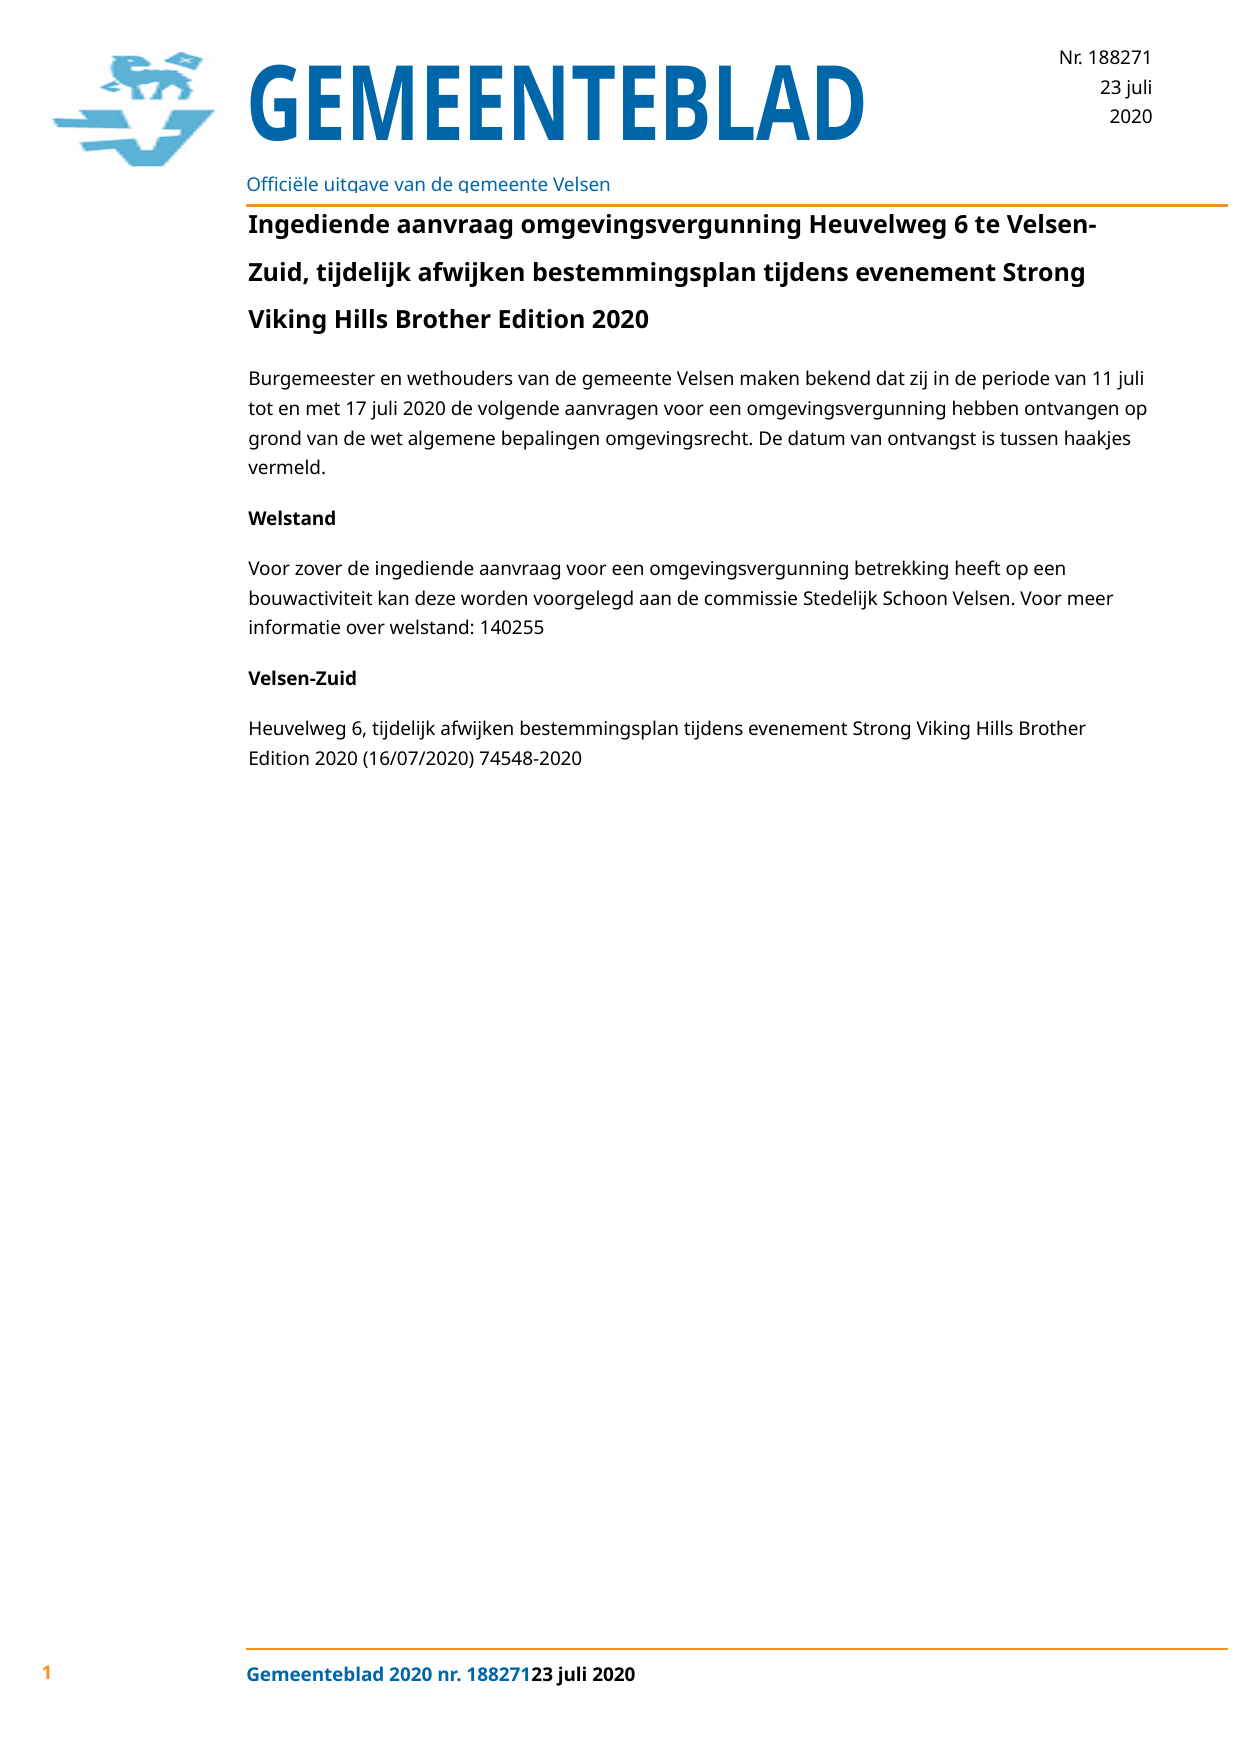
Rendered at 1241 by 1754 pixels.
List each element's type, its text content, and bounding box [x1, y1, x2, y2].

picture [41, 47, 231, 172]
text Voor zover de ingediende aanvraag voor een omgevingsvergunning betrekking heeft op een bouwactiviteit kan deze worden voorgelegd aan de commissie Stedelijk Schoon Velsen. Voor meer informatie over welstand: 140255 [248, 555, 1152, 640]
text Ingediende aanvraag omgevingsvergunning Heuvelweg 6 te Velsen-Zuid, tijdelijk afwijken bestemmingsplan tijdens evenement Strong Viking Hills Brother Edition 2020 [248, 207, 1152, 336]
text Welstand [248, 505, 1152, 530]
text Velsen-Zuid [248, 665, 1152, 690]
text Heuvelweg 6, tijdelijk afwijken bestemmingsplan tijdens evenement Strong Viking Hills Brother Edition 2020 (16/07/2020) 74548-2020 [248, 715, 1152, 770]
text Burgemeester en wethouders van de gemeente Velsen maken bekend dat zij in de periode van 11 juli tot en met 17 juli 2020 de volgende aanvragen voor een omgevingsvergunning hebben ontvangen op grond van de wet algemene bepalingen omgevingsrecht. De datum van ontvangst is tussen haakjes vermeld. [248, 366, 1152, 480]
